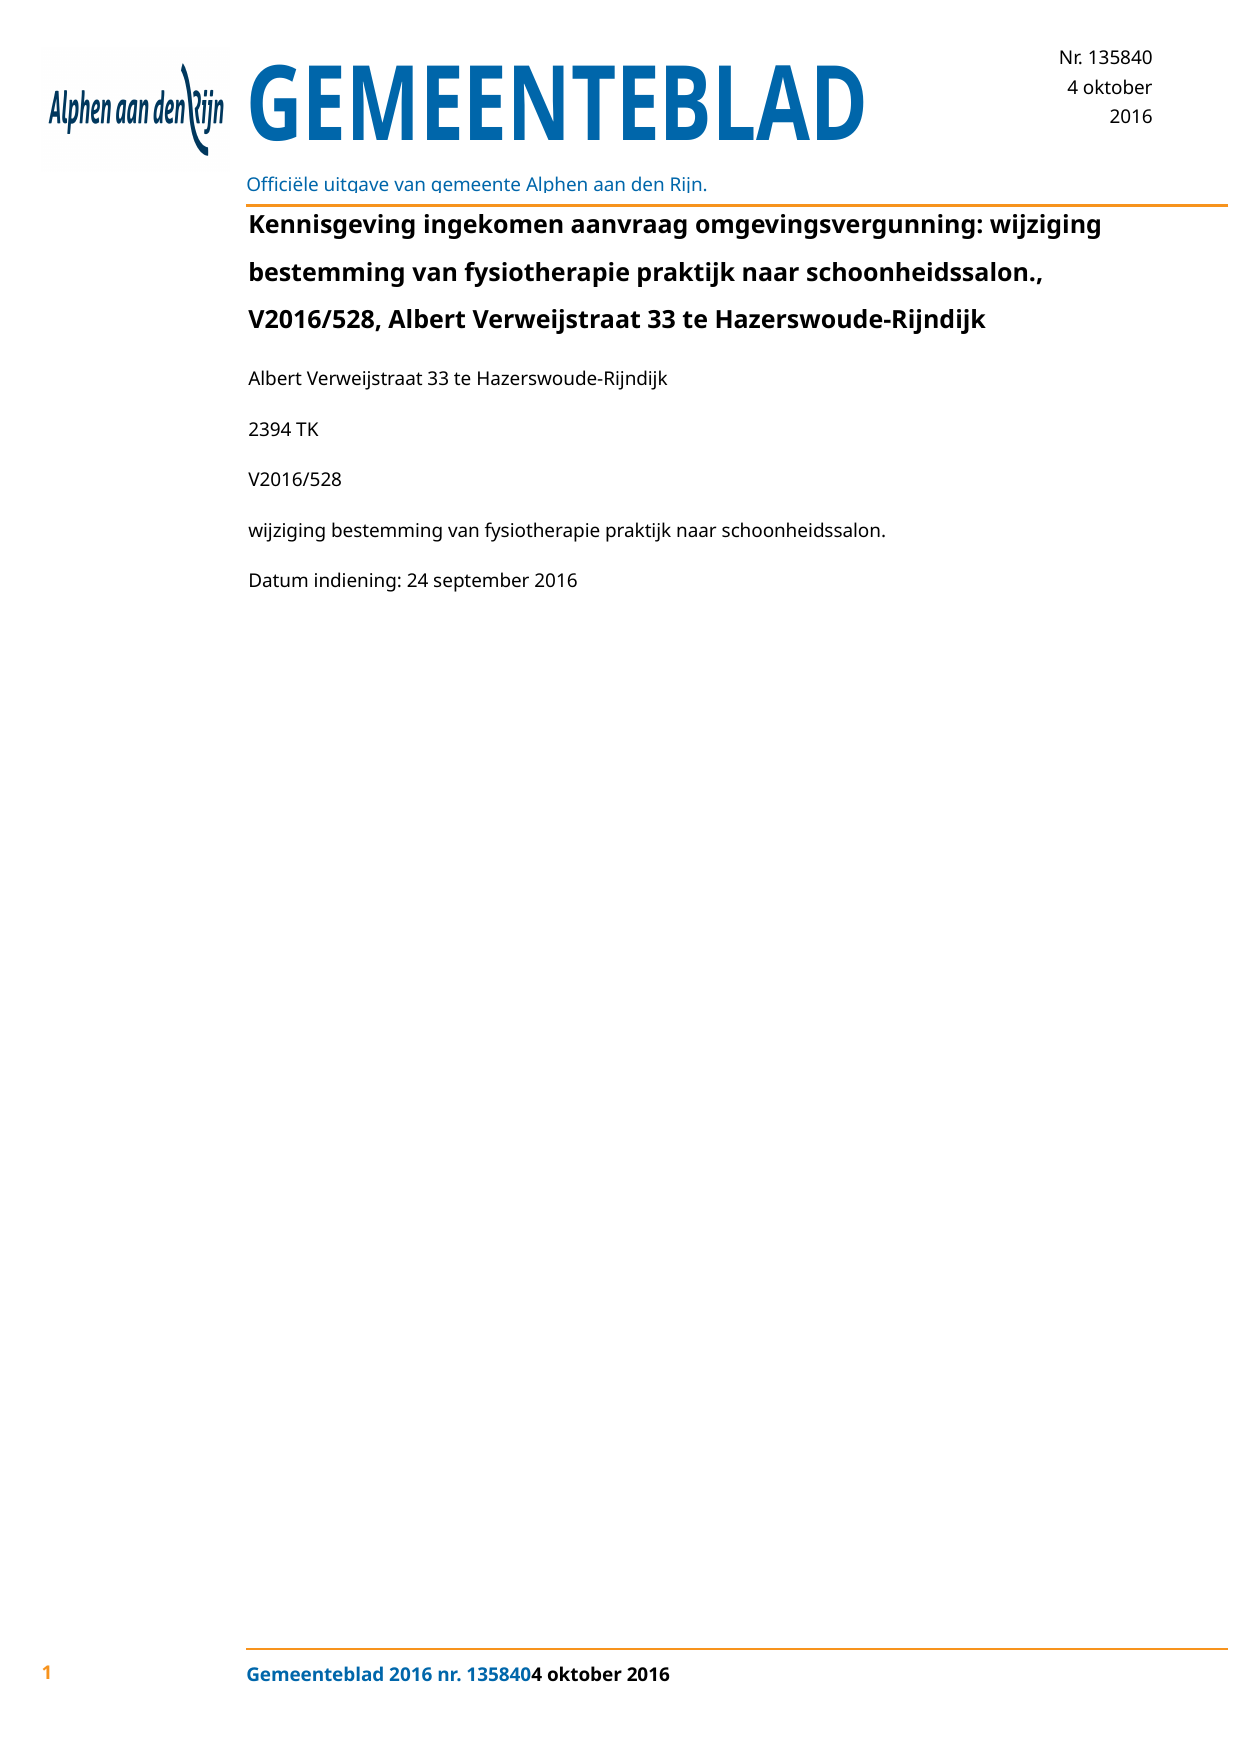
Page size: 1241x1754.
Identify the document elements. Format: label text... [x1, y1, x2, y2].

text wijziging bestemming van fysiotherapie praktijk naar schoonheidssalon. [248, 517, 1152, 542]
text 2394 TK [248, 416, 1152, 442]
text Kennisgeving ingekomen aanvraag omgevingsvergunning: wijziging bestemming van fysiotherapie praktijk naar schoonheidssalon., V2016/528, Albert Verweijstraat 33 te Hazerswoude-Rijndijk [248, 207, 1152, 336]
text Datum indiening: 24 september 2016 [248, 567, 1152, 593]
text V2016/528 [248, 466, 1152, 492]
text Albert Verweijstraat 33 te Hazerswoude-Rijndijk [248, 366, 1152, 391]
picture [41, 47, 231, 172]
